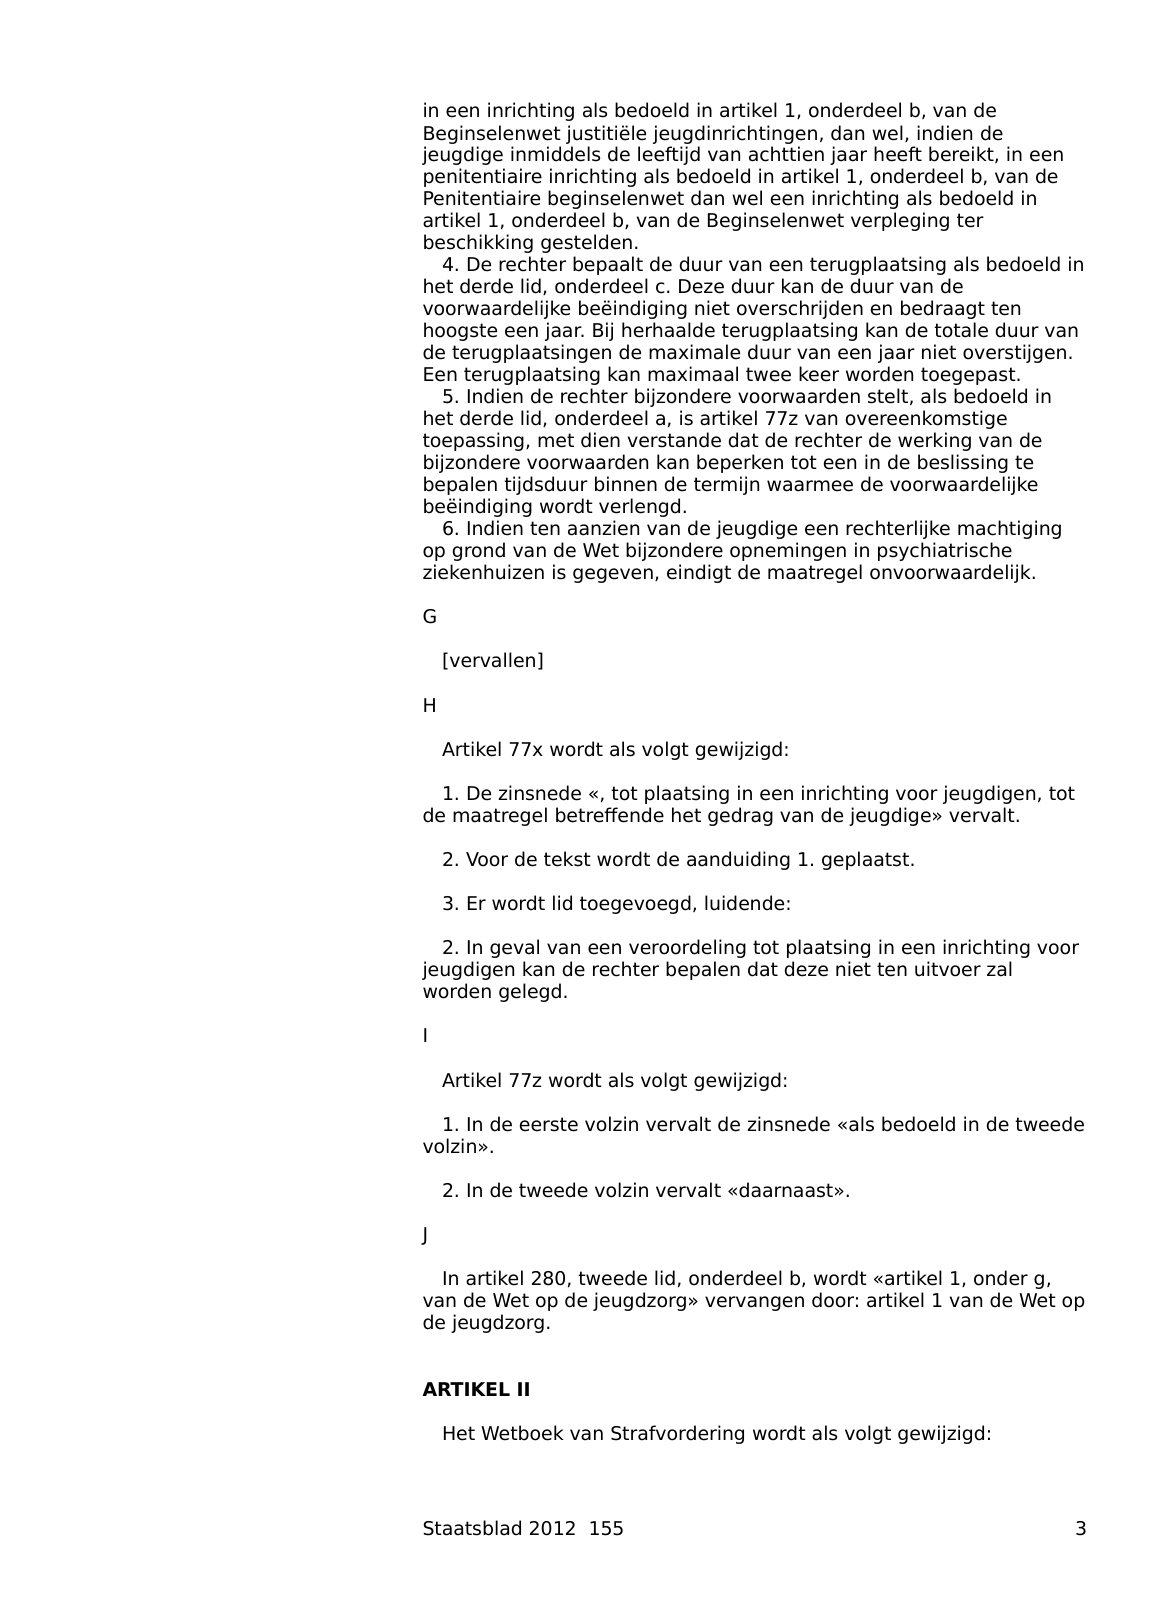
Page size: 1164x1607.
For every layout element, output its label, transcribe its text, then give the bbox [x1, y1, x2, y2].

subtitle ARTIKEL II [422, 1378, 1087, 1401]
text 2. In de tweede volzin vervalt «daarnaast». [422, 1180, 1087, 1202]
text J [422, 1224, 1087, 1246]
text [vervallen] [422, 650, 1087, 672]
text 2. Voor de tekst wordt de aanduiding 1. geplaatst. [422, 849, 1087, 871]
text 1. In de eerste volzin vervalt de zinsnede «als bedoeld in de tweede volzin». [422, 1114, 1087, 1158]
text 6. Indien ten aanzien van de jeugdige een rechterlijke machtiging op grond van de Wet bijzondere opnemingen in psychiatrische ziekenhuizen is gegeven, eindigt de maatregel onvoorwaardelijk. [422, 518, 1087, 584]
text 4. De rechter bepaalt de duur van een terugplaatsing als bedoeld in het derde lid, onderdeel c. Deze duur kan de duur van de voorwaardelijke beëindiging niet overschrijden en bedraagt ten hoogste een jaar. Bij herhaalde terugplaatsing kan de totale duur van de terugplaatsingen de maximale duur van een jaar niet overstijgen. Een terugplaatsing kan maximaal twee keer worden toegepast. [422, 254, 1087, 386]
text In artikel 280, tweede lid, onderdeel b, wordt «artikel 1, onder g, van de Wet op de jeugdzorg» vervangen door: artikel 1 van de Wet op de jeugdzorg. [422, 1268, 1087, 1334]
text in een inrichting als bedoeld in artikel 1, onderdeel b, van de Beginselenwet justitiële jeugdinrichtingen, dan wel, indien de jeugdige inmiddels de leeftijd van achttien jaar heeft bereikt, in een penitentiaire inrichting als bedoeld in artikel 1, onderdeel b, van de Penitentiaire beginselenwet dan wel een inrichting als bedoeld in artikel 1, onderdeel b, van de Beginselenwet verpleging ter beschikking gestelden. [422, 100, 1087, 254]
text Artikel 77z wordt als volgt gewijzigd: [422, 1069, 1087, 1092]
text 1. De zinsnede «, tot plaatsing in een inrichting voor jeugdigen, tot de maatregel betreffende het gedrag van de jeugdige» vervalt. [422, 783, 1087, 827]
text 3. Er wordt lid toegevoegd, luidende: [422, 893, 1087, 915]
text Artikel 77x wordt als volgt gewijzigd: [422, 739, 1087, 761]
text G [422, 606, 1087, 628]
text I [422, 1025, 1087, 1047]
text 5. Indien de rechter bijzondere voorwaarden stelt, als bedoeld in het derde lid, onderdeel a, is artikel 77z van overeenkomstige toepassing, met dien verstande dat de rechter de werking van de bijzondere voorwaarden kan beperken tot een in de beslissing te bepalen tijdsduur binnen de termijn waarmee de voorwaardelijke beëindiging wordt verlengd. [422, 386, 1087, 518]
text Het Wetboek van Strafvordering wordt als volgt gewijzigd: [422, 1423, 1087, 1445]
text 2. In geval van een veroordeling tot plaatsing in een inrichting voor jeugdigen kan de rechter bepalen dat deze niet ten uitvoer zal worden gelegd. [422, 937, 1087, 1003]
text H [422, 694, 1087, 716]
